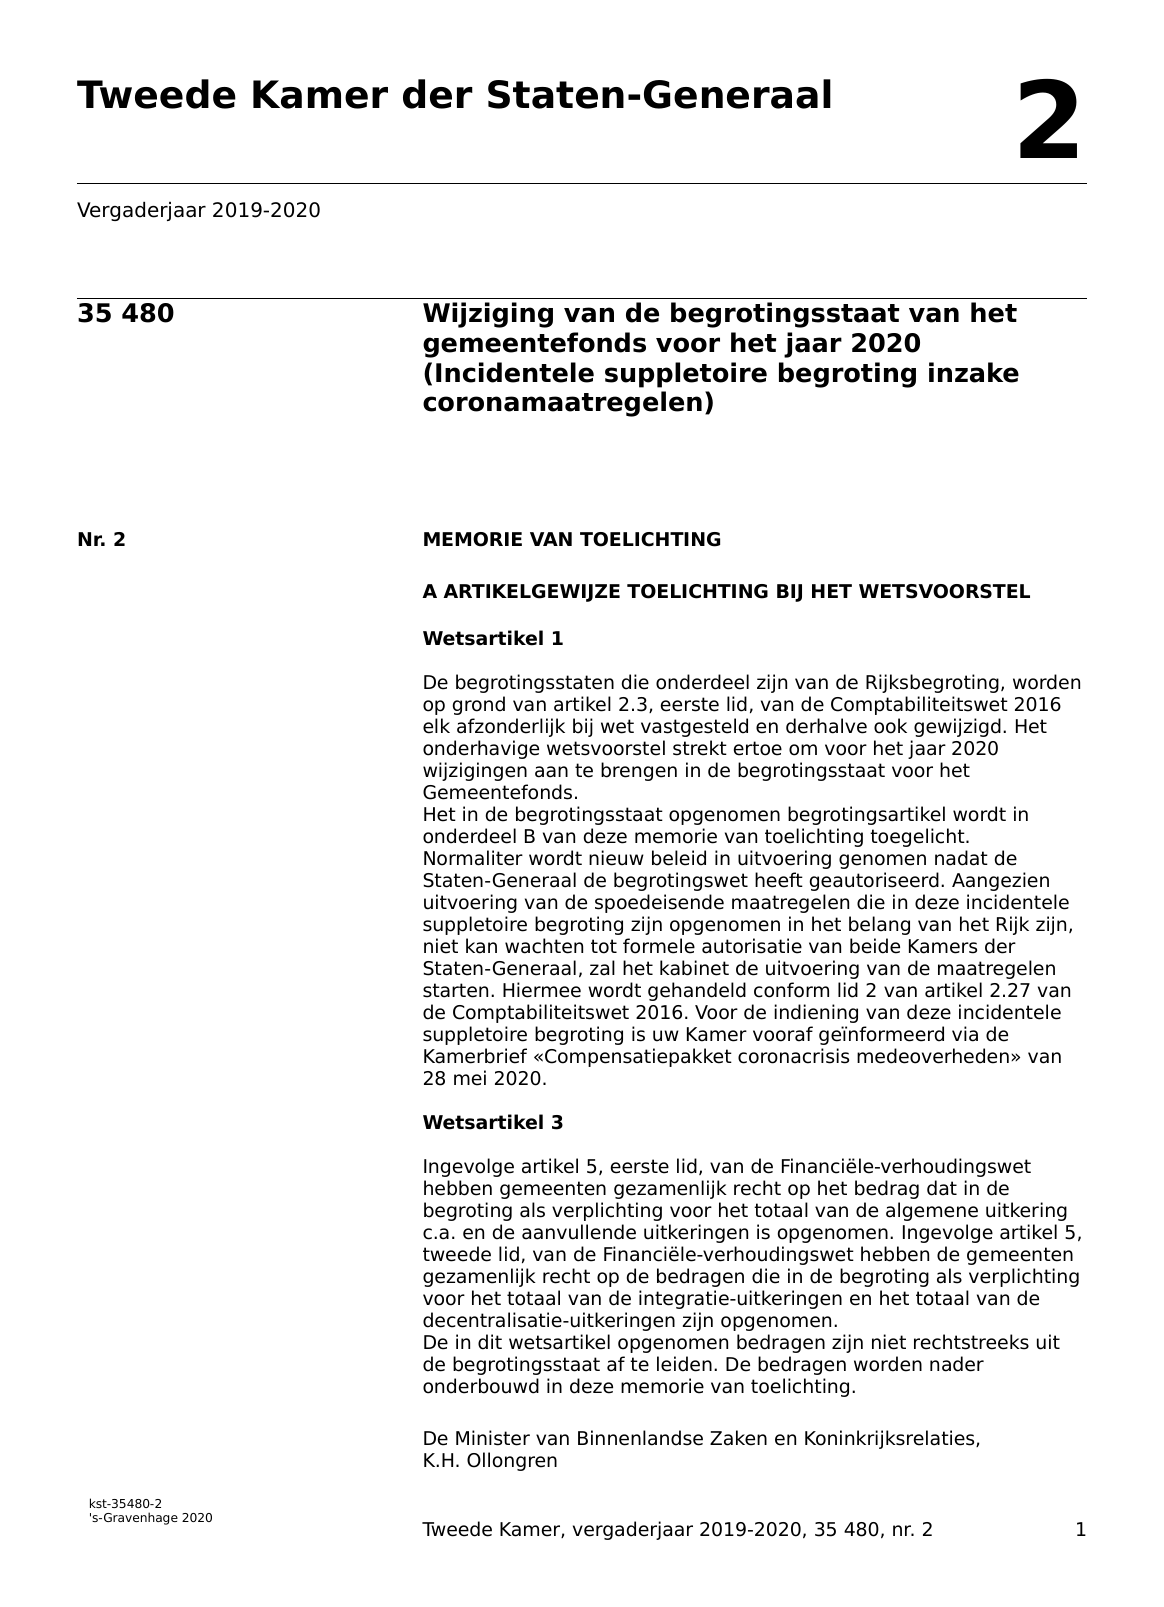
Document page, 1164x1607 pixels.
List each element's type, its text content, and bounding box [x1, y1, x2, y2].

text Normaliter wordt nieuw beleid in uitvoering genomen nadat de Staten-Generaal de begrotingswet heeft geautoriseerd. Aangezien uitvoering van de spoedeisende maatregelen die in deze incidentele suppletoire begroting zijn opgenomen in het belang van het Rijk zijn, niet kan wachten tot formele autorisatie van beide Kamers der Staten-Generaal, zal het kabinet de uitvoering van de maatregelen starten. Hiermee wordt gehandeld conform lid 2 van artikel 2.27 van de Comptabiliteitswet 2016. Voor de indiening van deze incidentele suppletoire begroting is uw Kamer vooraf geïnformeerd via de Kamerbrief «Compensatiepakket coronacrisis medeoverheden» van 28 mei 2020. [422, 848, 1087, 1089]
text Het in de begrotingsstaat opgenomen begrotingsartikel wordt in onderdeel B van deze memorie van toelichting toegelicht. [422, 804, 1087, 848]
text 's-Gravenhage 2020 [88, 1511, 323, 1525]
text De Minister van Binnenlandse Zaken en Koninkrijksrelaties, K.H. Ollongren [422, 1428, 1087, 1472]
table_cell Vergaderjaar 2019-2020 [77, 184, 1087, 298]
subtitle Wetsartikel 1 [422, 628, 1087, 650]
subtitle Nr. 2 MEMORIE VAN TOELICHTING [77, 529, 1087, 551]
subtitle 35 480 Wijziging van de begrotingsstaat van het gemeentefonds voor het jaar 2020 (Incidentele suppletoire begroting inzake coronamaatregelen) [77, 299, 1087, 418]
text kst-35480-2 [88, 1497, 323, 1511]
text De in dit wetsartikel opgenomen bedragen zijn niet rechtstreeks uit de begrotingsstaat af te leiden. De bedragen worden nader onderbouwd in deze memorie van toelichting. [422, 1332, 1087, 1398]
subtitle A ARTIKELGEWIJZE TOELICHTING BIJ HET WETSVOORSTEL [422, 581, 1087, 603]
subtitle Wetsartikel 3 [422, 1112, 1087, 1134]
text De begrotingsstaten die onderdeel zijn van de Rijksbegroting, worden op grond van artikel 2.3, eerste lid, van de Comptabiliteitswet 2016 elk afzonderlijk bij wet vastgesteld en derhalve ook gewijzigd. Het onderhavige wetsvoorstel strekt ertoe om voor het jaar 2020 wijzigingen aan te brengen in de begrotingsstaat voor het Gemeentefonds. [422, 672, 1087, 804]
table_header Tweede Kamer der Staten-Generaal [77, 59, 886, 183]
text Ingevolge artikel 5, eerste lid, van de Financiële-verhoudingswet hebben gemeenten gezamenlijk recht op het bedrag dat in de begroting als verplichting voor het totaal van de algemene uitkering c.a. en de aanvullende uitkeringen is opgenomen. Ingevolge artikel 5, tweede lid, van de Financiële-verhoudingswet hebben de gemeenten gezamenlijk recht op de bedragen die in de begroting als verplichting voor het totaal van de integratie-uitkeringen en het totaal van de decentralisatie-uitkeringen zijn opgenomen. [422, 1156, 1087, 1332]
table_header 2 [886, 59, 1087, 183]
